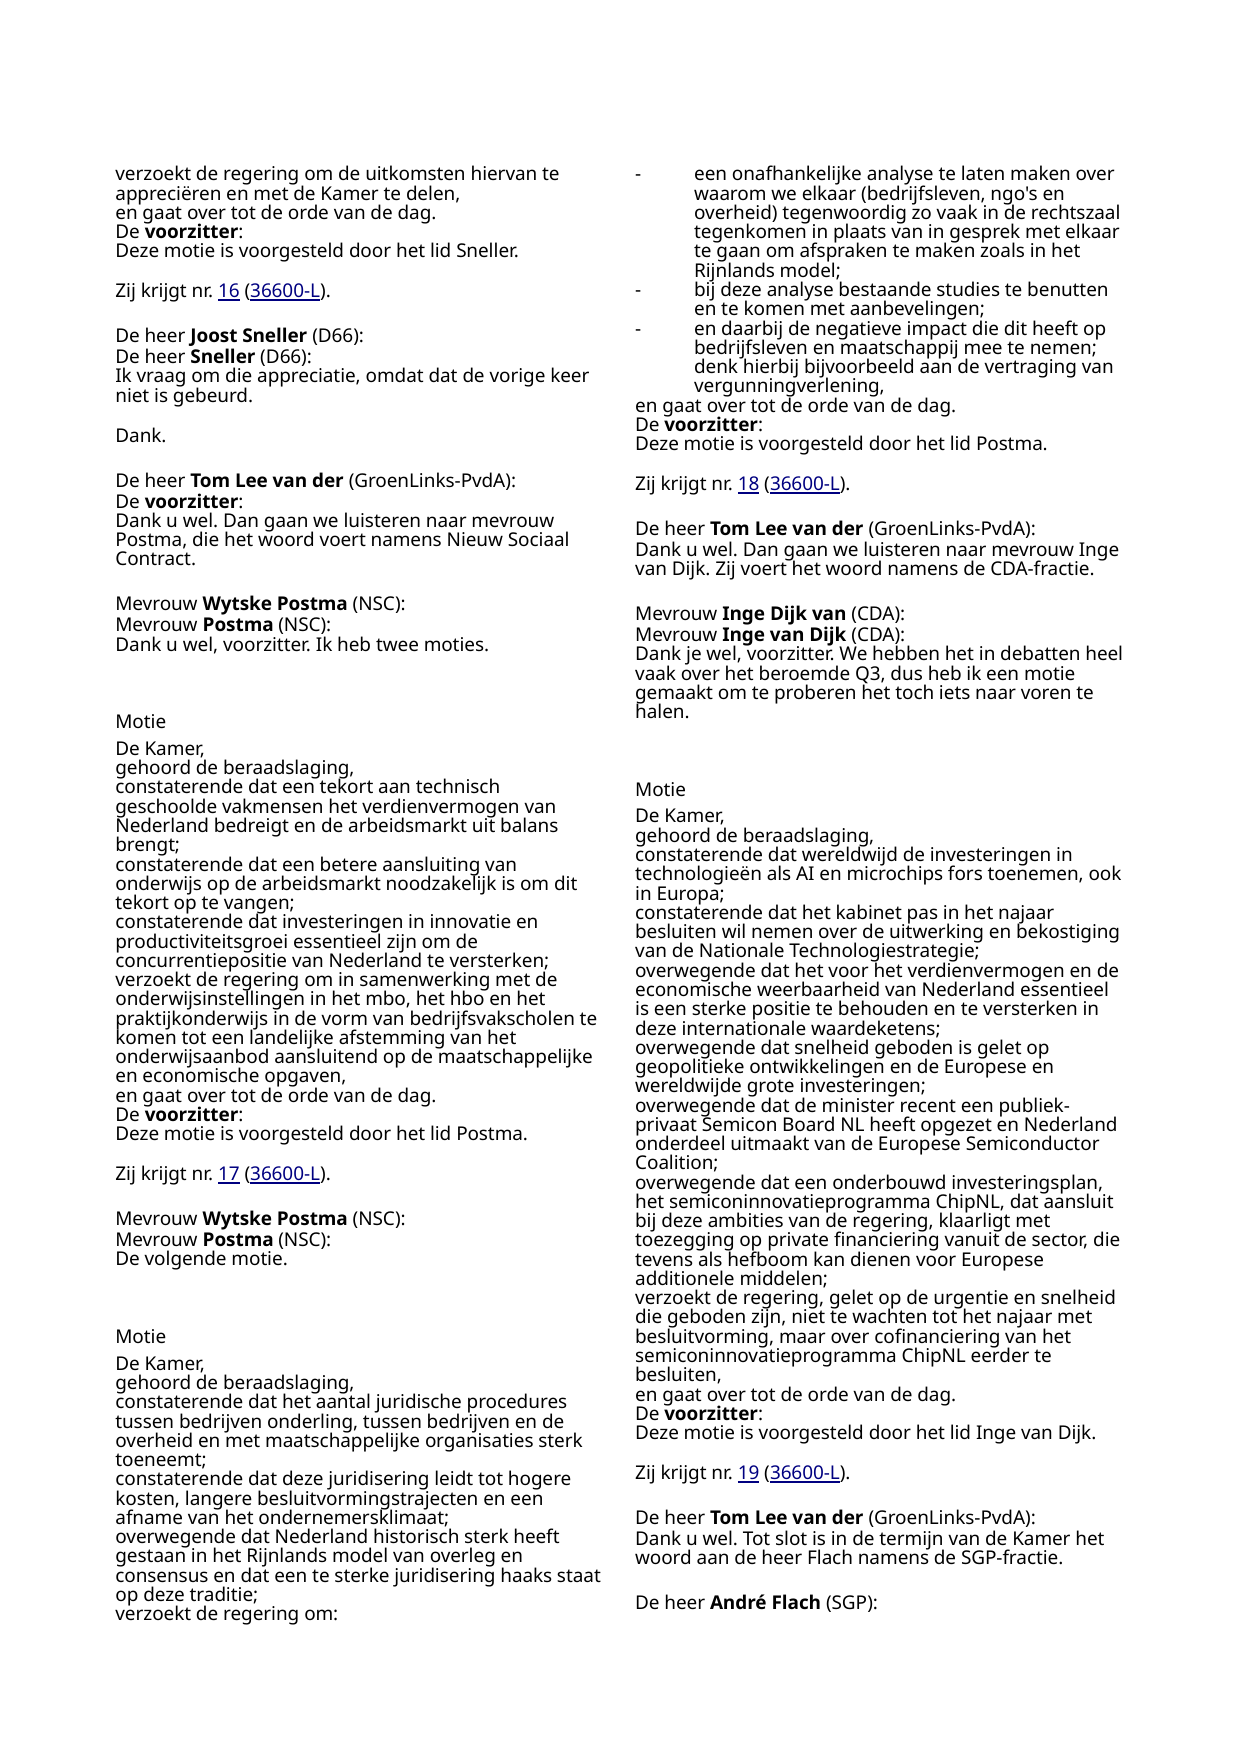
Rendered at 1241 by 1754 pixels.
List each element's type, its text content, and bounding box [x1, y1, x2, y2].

text De voorzitter: [635, 416, 1125, 435]
text gehoord de beraadslaging, [115, 759, 605, 778]
text gehoord de beraadslaging, [635, 827, 1125, 846]
text constaterende dat wereldwijd de investeringen in technologieën als AI en microchips fors toenemen, ook in Europa; [635, 846, 1125, 904]
text Motie [635, 776, 1125, 802]
text Deze motie is voorgesteld door het lid Inge van Dijk. [635, 1424, 1125, 1443]
text De voorzitter: [115, 1106, 605, 1125]
text De heer Tom Lee van der (GroenLinks-PvdA): [635, 515, 1125, 541]
text gehoord de beraadslaging, [115, 1374, 605, 1393]
text Mevrouw Wytske Postma (NSC): [115, 1205, 605, 1231]
text Dank je wel, voorzitter. We hebben het in debatten heel vaak over het beroemde Q3, dus heb ik een motie gemaakt om te proberen het toch iets naar voren te halen. [635, 645, 1125, 722]
text De heer Joost Sneller (D66): [115, 322, 605, 348]
text De Kamer, [635, 807, 1125, 827]
text en gaat over tot de orde van de dag. [115, 204, 605, 223]
text De heer Tom Lee van der (GroenLinks-PvdA): [635, 1504, 1125, 1530]
text De volgende motie. [115, 1250, 605, 1270]
text verzoekt de regering om: [115, 1605, 605, 1624]
text Deze motie is voorgesteld door het lid Postma. [115, 1125, 605, 1144]
text Zij krijgt nr. 18 (36600-L). [635, 475, 1125, 494]
text Mevrouw Wytske Postma (NSC): [115, 591, 605, 616]
text overwegende dat Nederland historisch sterk heeft gestaan in het Rijnlands model van overleg en consensus en dat een te sterke juridisering haaks staat op deze traditie; [115, 1528, 605, 1605]
text Motie [115, 1323, 605, 1349]
text Mevrouw Inge Dijk van (CDA): [635, 600, 1125, 626]
text Dank u wel, voorzitter. Ik heb twee moties. [115, 636, 605, 655]
text constaterende dat een betere aansluiting van onderwijs op de arbeidsmarkt noodzakelijk is om dit tekort op te vangen; [115, 856, 605, 913]
text Deze motie is voorgesteld door het lid Postma. [635, 435, 1125, 454]
list bij deze analyse bestaande studies te benutten en te komen met aanbevelingen; [635, 281, 1125, 319]
text constaterende dat het kabinet pas in het najaar besluiten wil nemen over de uitwerking en bekostiging van de Nationale Technologiestrategie; [635, 904, 1125, 962]
text overwegende dat de minister recent een publiek-privaat Semicon Board NL heeft opgezet en Nederland onderdeel uitmaakt van de Europese Semiconductor Coalition; [635, 1097, 1125, 1174]
text De voorzitter: [115, 223, 605, 242]
text De voorzitter: [115, 493, 605, 512]
text verzoekt de regering, gelet op de urgentie en snelheid die geboden zijn, niet te wachten tot het najaar met besluitvorming, maar over cofinanciering van het semiconinnovatieprogramma ChipNL eerder te besluiten, [635, 1289, 1125, 1386]
text De heer Sneller (D66): [115, 348, 605, 367]
text verzoekt de regering om in samenwerking met de onderwijsinstellingen in het mbo, het hbo en het praktijkonderwijs in de vorm van bedrijfsvakscholen te komen tot een landelijke afstemming van het onderwijsaanbod aansluitend op de maatschappelijke en economische opgaven, [115, 971, 605, 1087]
text Ik vraag om die appreciatie, omdat dat de vorige keer niet is gebeurd. [115, 367, 605, 406]
text De heer Tom Lee van der (GroenLinks-PvdA): [115, 467, 605, 493]
text Dank u wel. Dan gaan we luisteren naar mevrouw Postma, die het woord voert namens Nieuw Sociaal Contract. [115, 512, 605, 570]
text en gaat over tot de orde van de dag. [635, 1386, 1125, 1405]
list een onafhankelijke analyse te laten maken over waarom we elkaar (bedrijfsleven, ngo's en overheid) tegenwoordig zo vaak in de rechtszaal tegenkomen in plaats van in gesprek met elkaar te gaan om afspraken te maken zoals in het Rijnlands model; [635, 165, 1125, 281]
text Mevrouw Inge van Dijk (CDA): [635, 626, 1125, 645]
text overwegende dat het voor het verdienvermogen en de economische weerbaarheid van Nederland essentieel is een sterke positie te behouden en te versterken in deze internationale waardeketens; [635, 962, 1125, 1039]
text verzoekt de regering om de uitkomsten hiervan te appreciëren en met de Kamer te delen, [115, 165, 605, 204]
text Motie [115, 708, 605, 734]
text Zij krijgt nr. 16 (36600-L). [115, 282, 605, 302]
text Mevrouw Postma (NSC): [115, 616, 605, 636]
text De voorzitter: [635, 1405, 1125, 1424]
text Mevrouw Postma (NSC): [115, 1231, 605, 1250]
text De Kamer, [115, 1355, 605, 1374]
text constaterende dat deze juridisering leidt tot hogere kosten, langere besluitvormingstrajecten en een afname van het ondernemersklimaat; [115, 1470, 605, 1528]
text en gaat over tot de orde van de dag. [115, 1087, 605, 1106]
text Dank u wel. Dan gaan we luisteren naar mevrouw Inge van Dijk. Zij voert het woord namens de CDA-fractie. [635, 541, 1125, 579]
text Deze motie is voorgesteld door het lid Sneller. [115, 242, 605, 262]
text en gaat over tot de orde van de dag. [635, 397, 1125, 416]
text De Kamer, [115, 740, 605, 759]
text Dank. [115, 427, 605, 446]
list en daarbij de negatieve impact die dit heeft op bedrijfsleven en maatschappij mee te nemen; denk hierbij bijvoorbeeld aan de vertraging van vergunningverlening, [635, 319, 1125, 397]
text De heer André Flach (SGP): [635, 1589, 1125, 1615]
text Dank u wel. Tot slot is in de termijn van de Kamer het woord aan de heer Flach namens de SGP-fractie. [635, 1530, 1125, 1568]
text constaterende dat een tekort aan technisch geschoolde vakmensen het verdienvermogen van Nederland bedreigt en de arbeidsmarkt uit balans brengt; [115, 778, 605, 856]
text overwegende dat snelheid geboden is gelet op geopolitieke ontwikkelingen en de Europese en wereldwijde grote investeringen; [635, 1039, 1125, 1097]
text Zij krijgt nr. 19 (36600-L). [635, 1464, 1125, 1483]
text constaterende dat investeringen in innovatie en productiviteitsgroei essentieel zijn om de concurrentiepositie van Nederland te versterken; [115, 913, 605, 971]
text overwegende dat een onderbouwd investeringsplan, het semiconinnovatieprogramma ChipNL, dat aansluit bij deze ambities van de regering, klaarligt met toezegging op private financiering vanuit de sector, die tevens als hefboom kan dienen voor Europese additionele middelen; [635, 1174, 1125, 1289]
text Zij krijgt nr. 17 (36600-L). [115, 1165, 605, 1184]
text constaterende dat het aantal juridische procedures tussen bedrijven onderling, tussen bedrijven en de overheid en met maatschappelijke organisaties sterk toeneemt; [115, 1393, 605, 1470]
